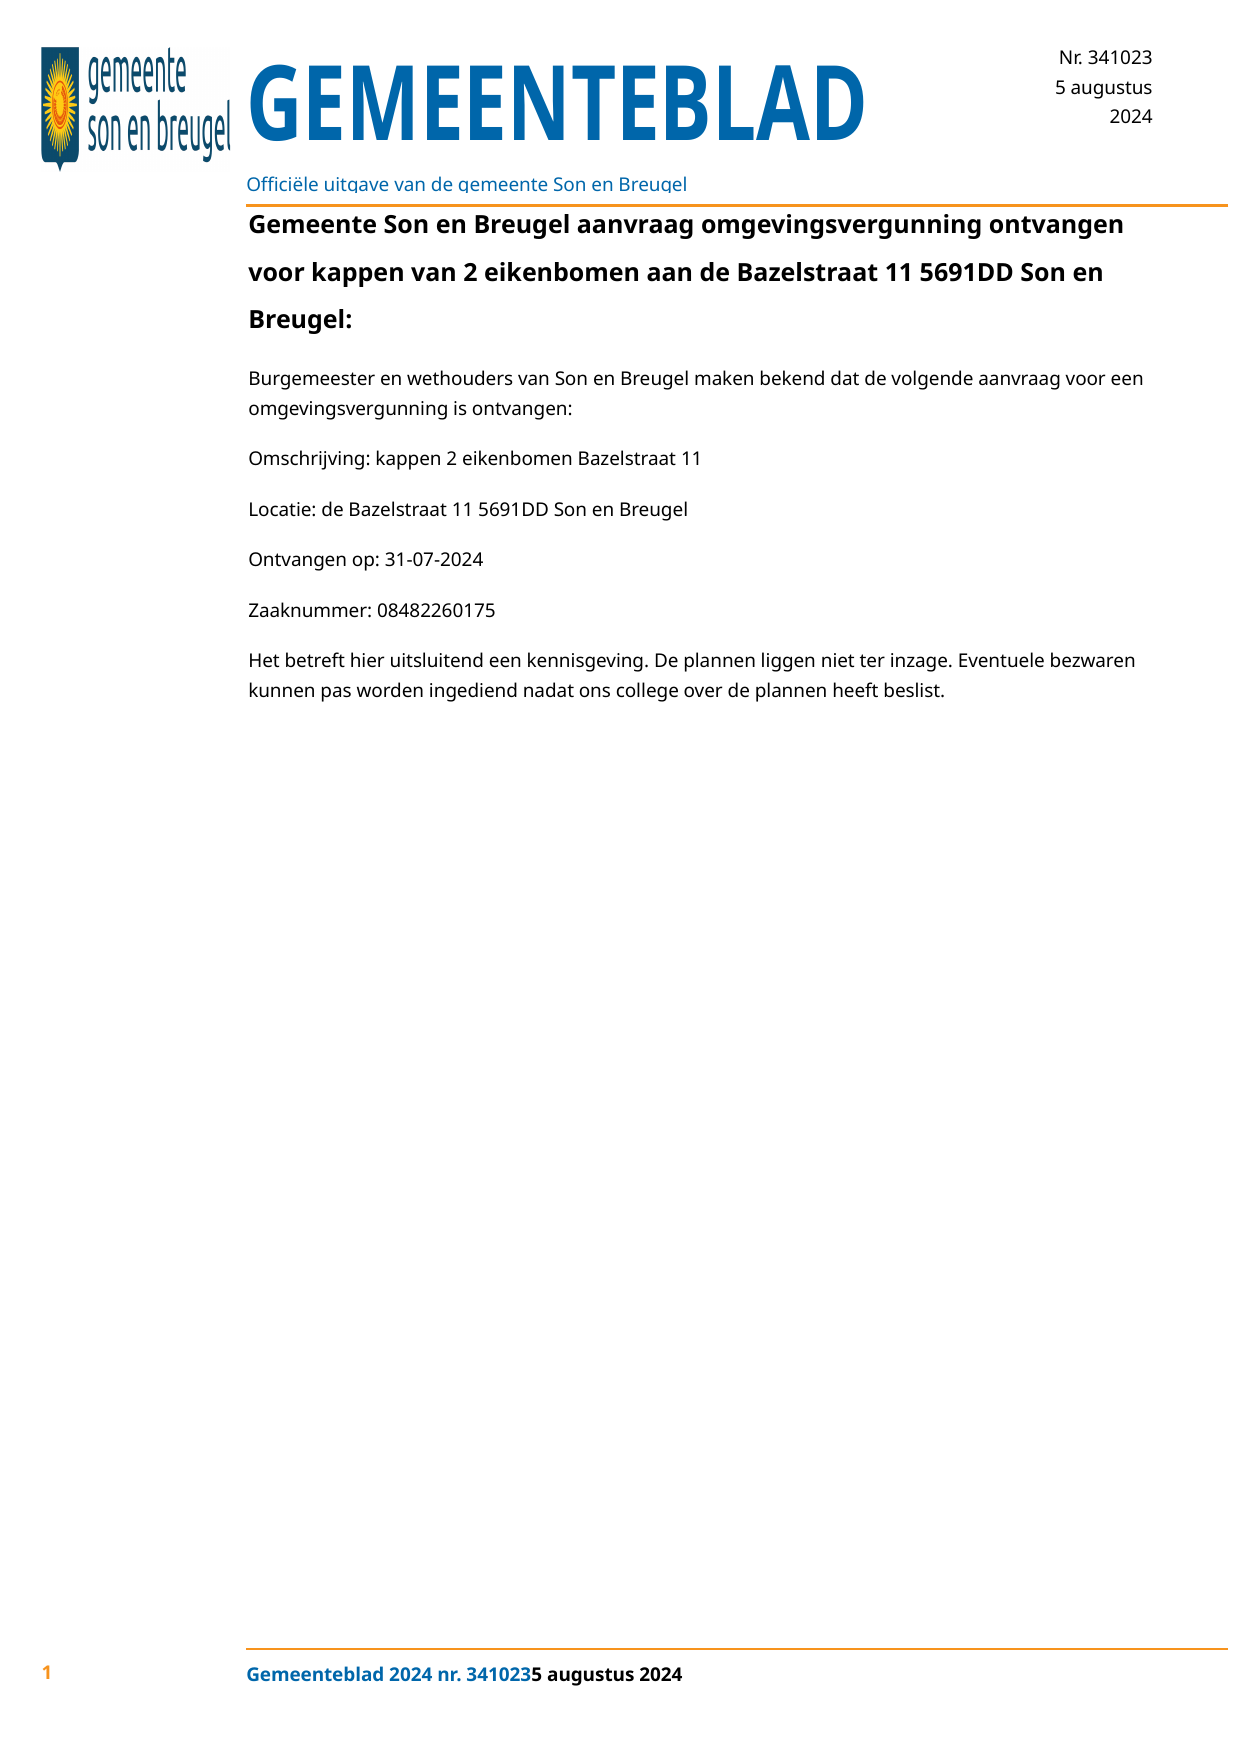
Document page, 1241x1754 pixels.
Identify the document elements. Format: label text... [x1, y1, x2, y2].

text Ontvangen op: 31-07-2024 [248, 546, 1152, 572]
picture [41, 47, 231, 172]
text Locatie: de Bazelstraat 11 5691DD Son en Breugel [248, 496, 1152, 522]
text Zaaknummer: 08482260175 [248, 597, 1152, 622]
text Burgemeester en wethouders van Son en Breugel maken bekend dat de volgende aanvraag voor een omgevingsvergunning is ontvangen: [248, 366, 1152, 421]
text Het betreft hier uitsluitend een kennisgeving. De plannen liggen niet ter inzage. Eventuele bezwaren kunnen pas worden ingediend nadat ons college over de plannen heeft beslist. [248, 647, 1152, 702]
text Gemeente Son en Breugel aanvraag omgevingsvergunning ontvangen voor kappen van 2 eikenbomen aan de Bazelstraat 11 5691DD Son en Breugel: [248, 207, 1152, 336]
text Omschrijving: kappen 2 eikenbomen Bazelstraat 11 [248, 446, 1152, 471]
